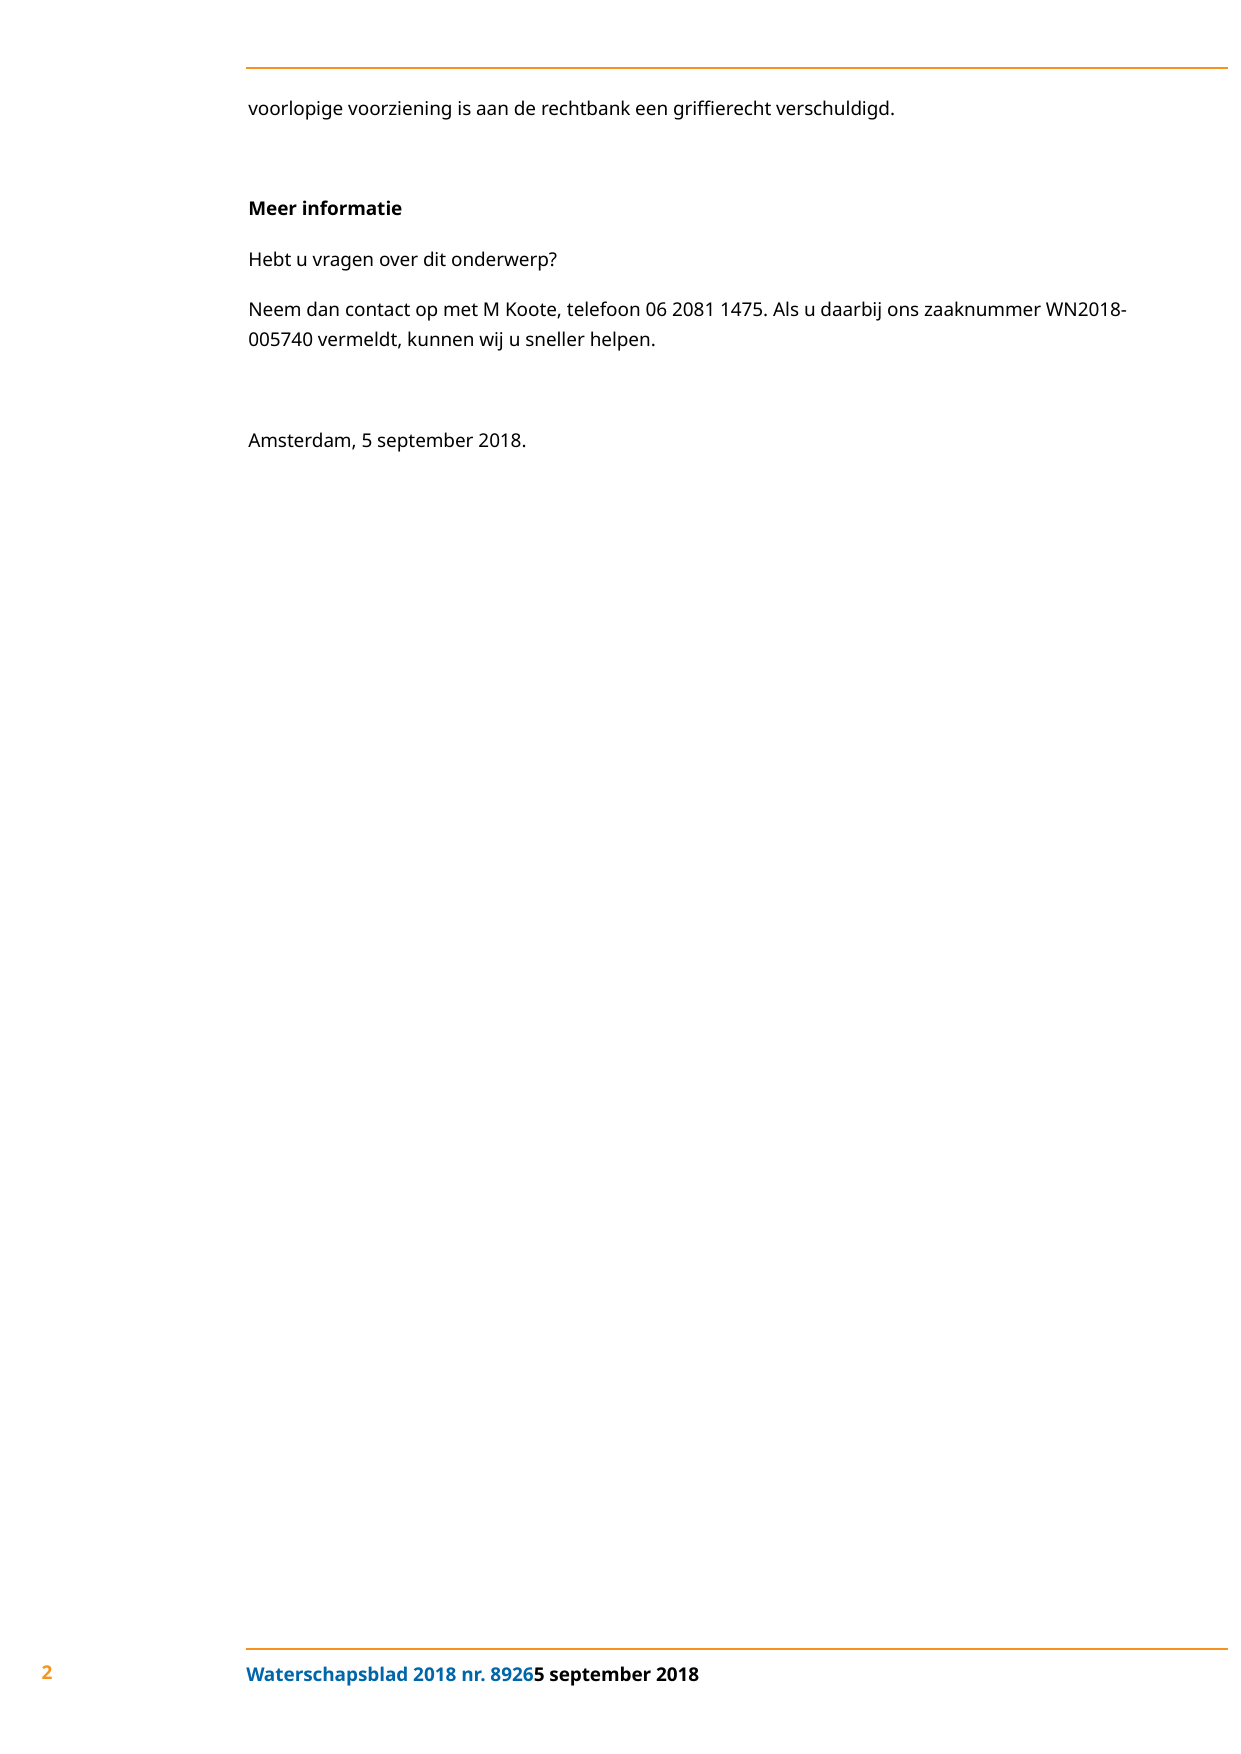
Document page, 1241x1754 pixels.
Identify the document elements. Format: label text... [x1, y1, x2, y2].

text Meer informatie [248, 196, 1152, 221]
text voorlopige voorziening is aan de rechtbank een griffierecht verschuldigd. [248, 95, 1152, 121]
text Hebt u vragen over dit onderwerp? [248, 246, 1152, 272]
text Amsterdam, 5 september 2018. [248, 427, 1152, 453]
picture [41, 47, 231, 172]
text Neem dan contact op met M Koote, telefoon 06 2081 1475. Als u daarbij ons zaaknummer WN2018-005740 vermeldt, kunnen wij u sneller helpen. [248, 296, 1152, 352]
